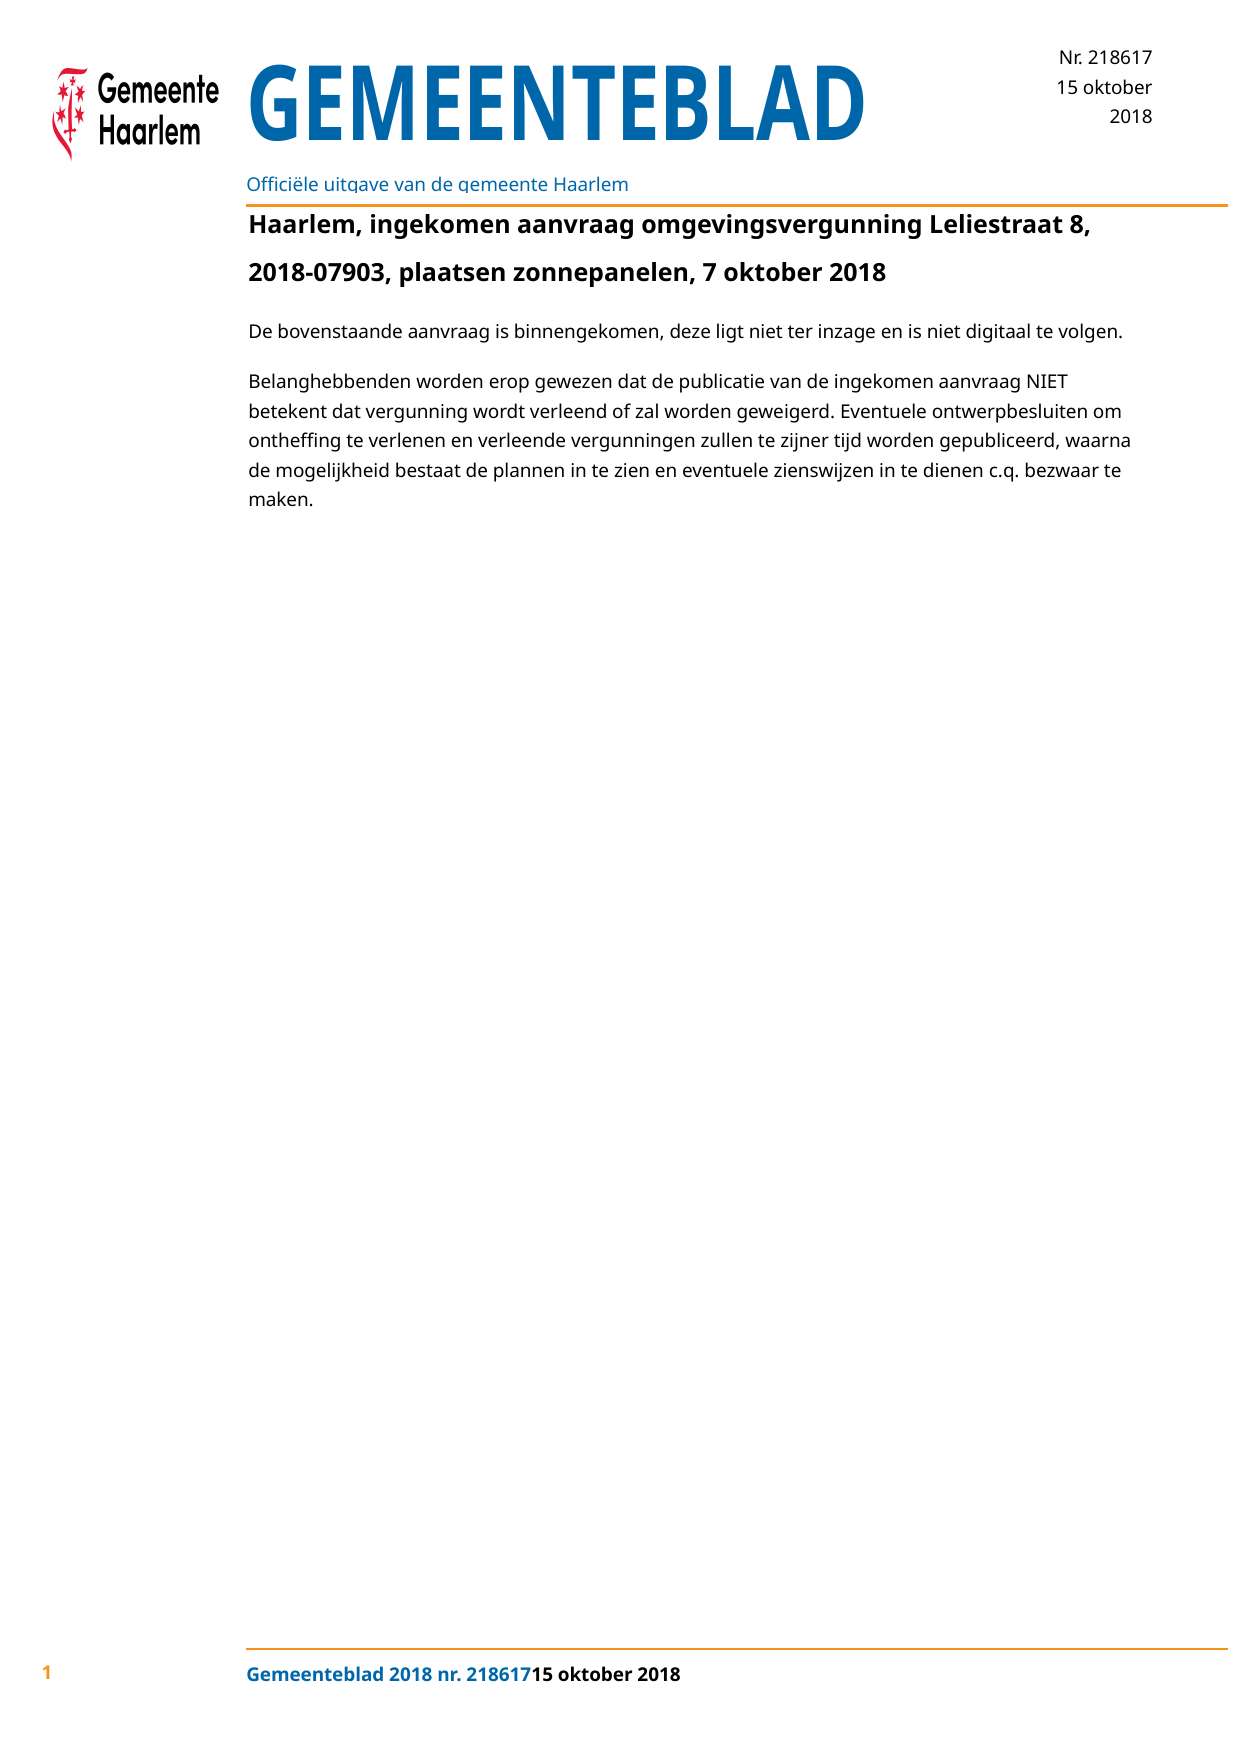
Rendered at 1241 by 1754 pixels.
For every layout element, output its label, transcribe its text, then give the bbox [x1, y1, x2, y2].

picture [41, 47, 231, 172]
text Haarlem, ingekomen aanvraag omgevingsvergunning Leliestraat 8, 2018-07903, plaatsen zonnepanelen, 7 oktober 2018 [248, 207, 1152, 288]
text Belanghebbenden worden erop gewezen dat de publicatie van de ingekomen aanvraag NIET betekent dat vergunning wordt verleend of zal worden geweigerd. Eventuele ontwerpbesluiten om ontheffing te verlenen en verleende vergunningen zullen te zijner tijd worden gepubliceerd, waarna de mogelijkheid bestaat de plannen in te zien en eventuele zienswijzen in te dienen c.q. bezwaar te maken. [248, 368, 1152, 512]
text De bovenstaande aanvraag is binnengekomen, deze ligt niet ter inzage en is niet digitaal te volgen. [248, 318, 1152, 344]
